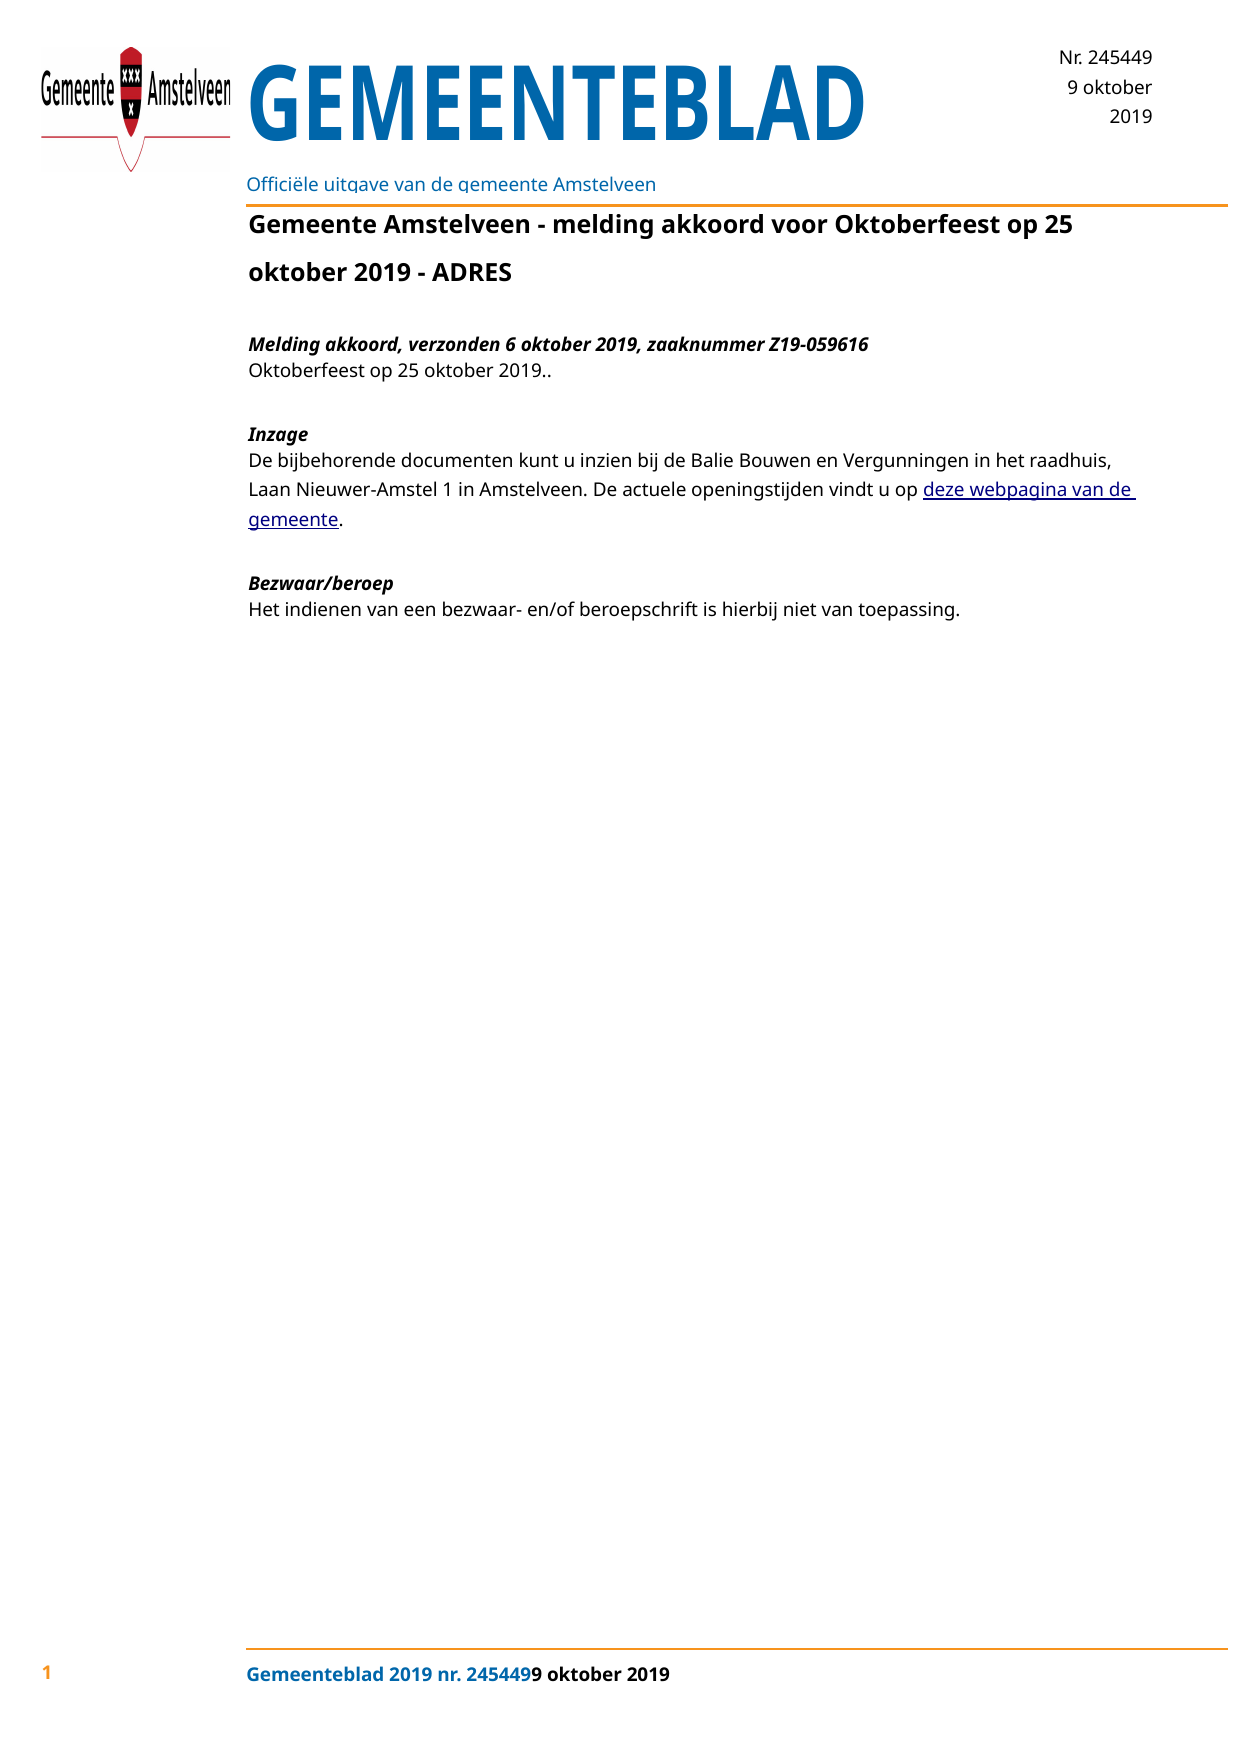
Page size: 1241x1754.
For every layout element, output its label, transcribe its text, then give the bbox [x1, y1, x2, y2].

text Melding akkoord, verzonden 6 oktober 2019, zaaknummer Z19-059616 [248, 331, 1152, 357]
text De bijbehorende documenten kunt u inzien bij de Balie Bouwen en Vergunningen in het raadhuis, Laan Nieuwer-Amstel 1 in Amstelveen. De actuele openingstijden vindt u op deze webpagina van de gemeente. [248, 447, 1152, 532]
text Gemeente Amstelveen - melding akkoord voor Oktoberfeest op 25 oktober 2019 - ADRES [248, 207, 1152, 288]
picture [41, 47, 231, 172]
text Oktoberfeest op 25 oktober 2019.. [248, 357, 1152, 383]
text Het indienen van een bezwaar- en/of beroepschrift is hierbij niet van toepassing. [248, 596, 1152, 621]
text Inzage [248, 421, 1152, 447]
text Bezwaar/beroep [248, 570, 1152, 596]
